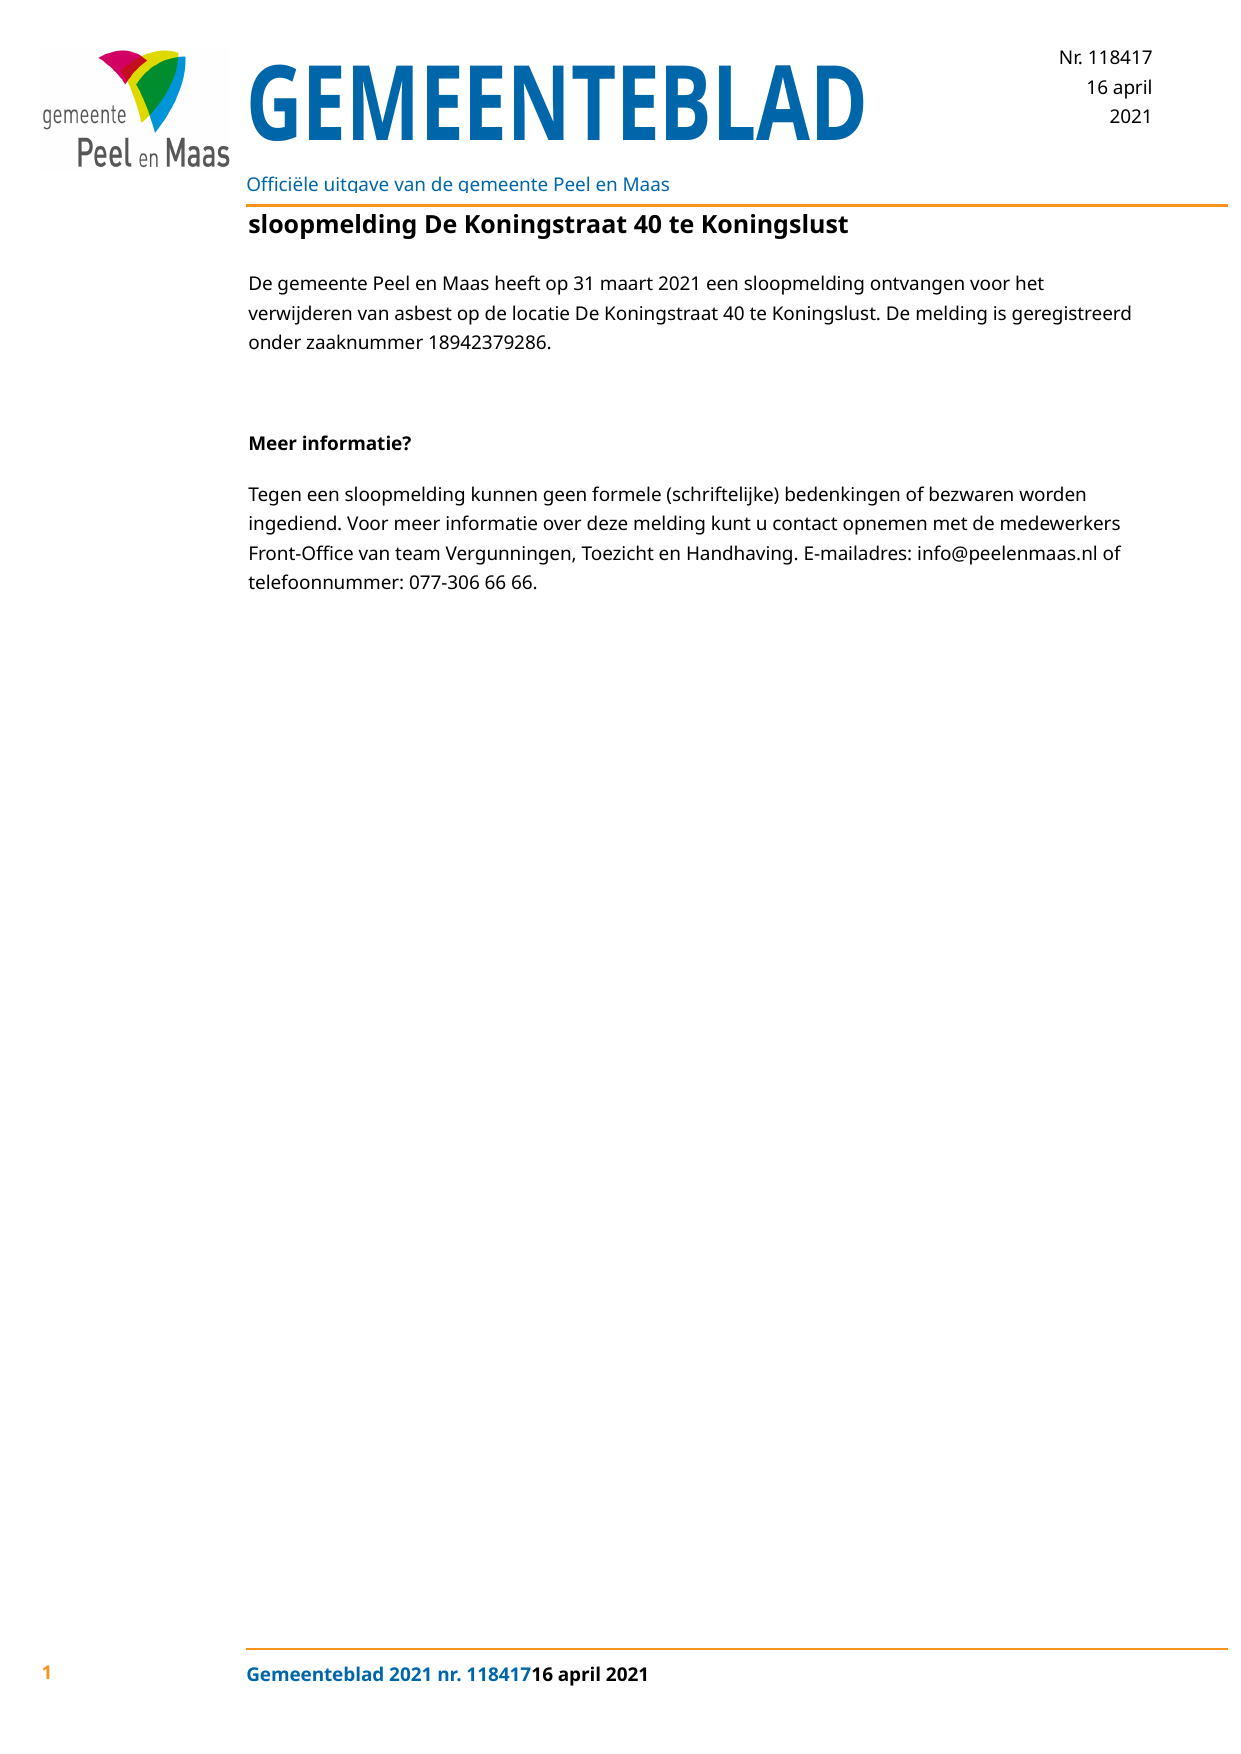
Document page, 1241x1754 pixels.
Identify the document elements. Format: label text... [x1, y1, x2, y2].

text De gemeente Peel en Maas heeft op 31 maart 2021 een sloopmelding ontvangen voor het verwijderen van asbest op de locatie De Koningstraat 40 te Koningslust. De melding is geregistreerd onder zaaknummer 18942379286. [248, 270, 1152, 355]
picture [41, 47, 231, 172]
text Tegen een sloopmelding kunnen geen formele (schriftelijke) bedenkingen of bezwaren worden ingediend. Voor meer informatie over deze melding kunt u contact opnemen met de medewerkers Front-Office van team Vergunningen, Toezicht en Handhaving. E-mailadres: info@peelenmaas.nl of telefoonnummer: 077-306 66 66. [248, 481, 1152, 595]
text sloopmelding De Koningstraat 40 te Koningslust [248, 207, 1152, 241]
text Meer informatie? [248, 430, 1152, 456]
